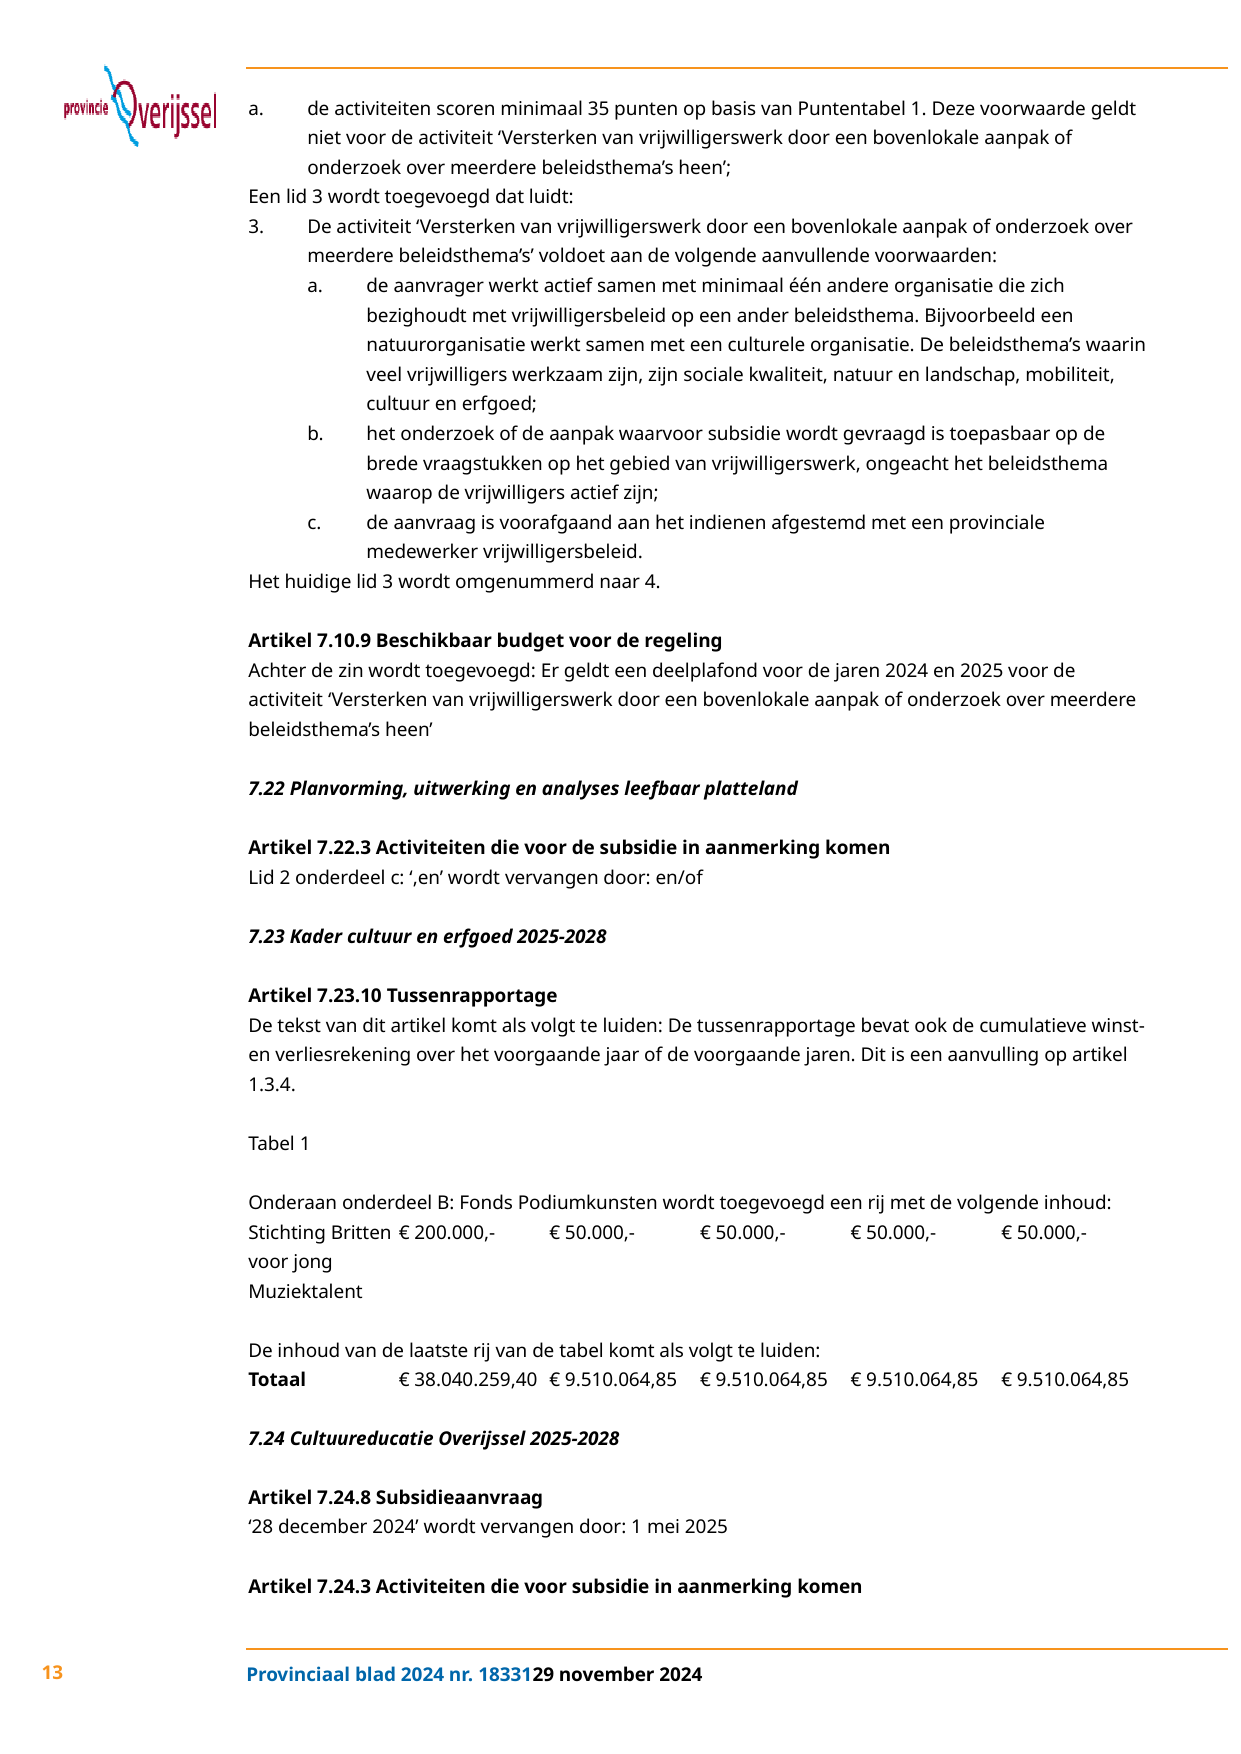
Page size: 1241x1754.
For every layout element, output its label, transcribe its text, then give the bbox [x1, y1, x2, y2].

table_header € 9.510.064,85 [850, 1366, 1001, 1392]
list het onderzoek of de aanpak waarvoor subsidie wordt gevraagd is toepasbaar op de brede vraagstukken op het gebied van vrijwilligerswerk, ongeacht het beleidsthema waarop de vrijwilligers actief zijn; [307, 420, 1152, 505]
table_header € 9.510.064,85 [549, 1366, 700, 1392]
text Lid 2 onderdeel c: ‘,en’ wordt vervangen door: en/of [248, 864, 1152, 890]
text Artikel 7.10.9 Beschikbaar budget voor de regeling [248, 627, 1152, 653]
text De tekst van dit artikel komt als volgt te luiden: De tussenrapportage bevat ook de cumulatieve winst- en verliesrekening over het voorgaande jaar of de voorgaande jaren. Dit is een aanvulling op artikel 1.3.4. [248, 1012, 1152, 1097]
text Artikel 7.22.3 Activiteiten die voor de subsidie in aanmerking komen [248, 834, 1152, 860]
list de aanvrager werkt actief samen met minimaal één andere organisatie die zich bezighoudt met vrijwilligersbeleid op een ander beleidsthema. Bijvoorbeeld een natuurorganisatie werkt samen met een culturele organisatie. De beleidsthema’s waarin veel vrijwilligers werkzaam zijn, zijn sociale kwaliteit, natuur en landschap, mobiliteit, cultuur en erfgoed; [307, 272, 1152, 416]
text ‘28 december 2024’ wordt vervangen door: 1 mei 2025 [248, 1514, 1152, 1539]
list de aanvraag is voorafgaand aan het indienen afgestemd met een provinciale medewerker vrijwilligersbeleid. [307, 509, 1152, 564]
table_header € 200.000,- [399, 1219, 549, 1304]
text Artikel 7.24.3 Activiteiten die voor subsidie in aanmerking komen [248, 1573, 1152, 1599]
text Artikel 7.23.10 Tussenrapportage [248, 982, 1152, 1008]
text 7.24 Cultuureducatie Overijssel 2025-2028 [248, 1425, 1152, 1451]
table_header € 9.510.064,85 [700, 1366, 850, 1392]
text 7.23 Kader cultuur en erfgoed 2025-2028 [248, 923, 1152, 949]
table_header € 50.000,- [850, 1219, 1001, 1304]
table_header € 50.000,- [1001, 1219, 1152, 1304]
table_header € 50.000,- [700, 1219, 850, 1304]
text Tabel 1 [248, 1130, 1152, 1156]
table_header Totaal [248, 1366, 398, 1392]
text Onderaan onderdeel B: Fonds Podiumkunsten wordt toegevoegd een rij met de volgende inhoud: [248, 1189, 1152, 1215]
list de activiteiten scoren minimaal 35 punten op basis van Puntentabel 1. Deze voorwaarde geldt niet voor de activiteit ‘Versterken van vrijwilligerswerk door een bovenlokale aanpak of onderzoek over meerdere beleidsthema’s heen’; [248, 95, 1152, 180]
table_header € 50.000,- [549, 1219, 700, 1304]
list De activiteit ‘Versterken van vrijwilligerswerk door een bovenlokale aanpak of onderzoek over meerdere beleidsthema’s’ voldoet aan de volgende aanvullende voorwaarden: [248, 213, 1152, 268]
table_header € 38.040.259,40 [399, 1366, 549, 1392]
text Artikel 7.24.8 Subsidieaanvraag [248, 1484, 1152, 1510]
picture [41, 47, 231, 172]
text 7.22 Planvorming, uitwerking en analyses leefbaar platteland [248, 775, 1152, 801]
text Achter de zin wordt toegevoegd: Er geldt een deelplafond voor de jaren 2024 en 2025 voor de activiteit ‘Versterken van vrijwilligerswerk door een bovenlokale aanpak of onderzoek over meerdere beleidsthema’s heen’ [248, 657, 1152, 742]
text Het huidige lid 3 wordt omgenummerd naar 4. [248, 568, 1152, 594]
text Een lid 3 wordt toegevoegd dat luidt: [248, 183, 1152, 209]
table_header € 9.510.064,85 [1001, 1366, 1152, 1392]
table_header Stichting Britten voor jong Muziektalent [248, 1219, 398, 1304]
text De inhoud van de laatste rij van de tabel komt als volgt te luiden: [248, 1337, 1152, 1362]
